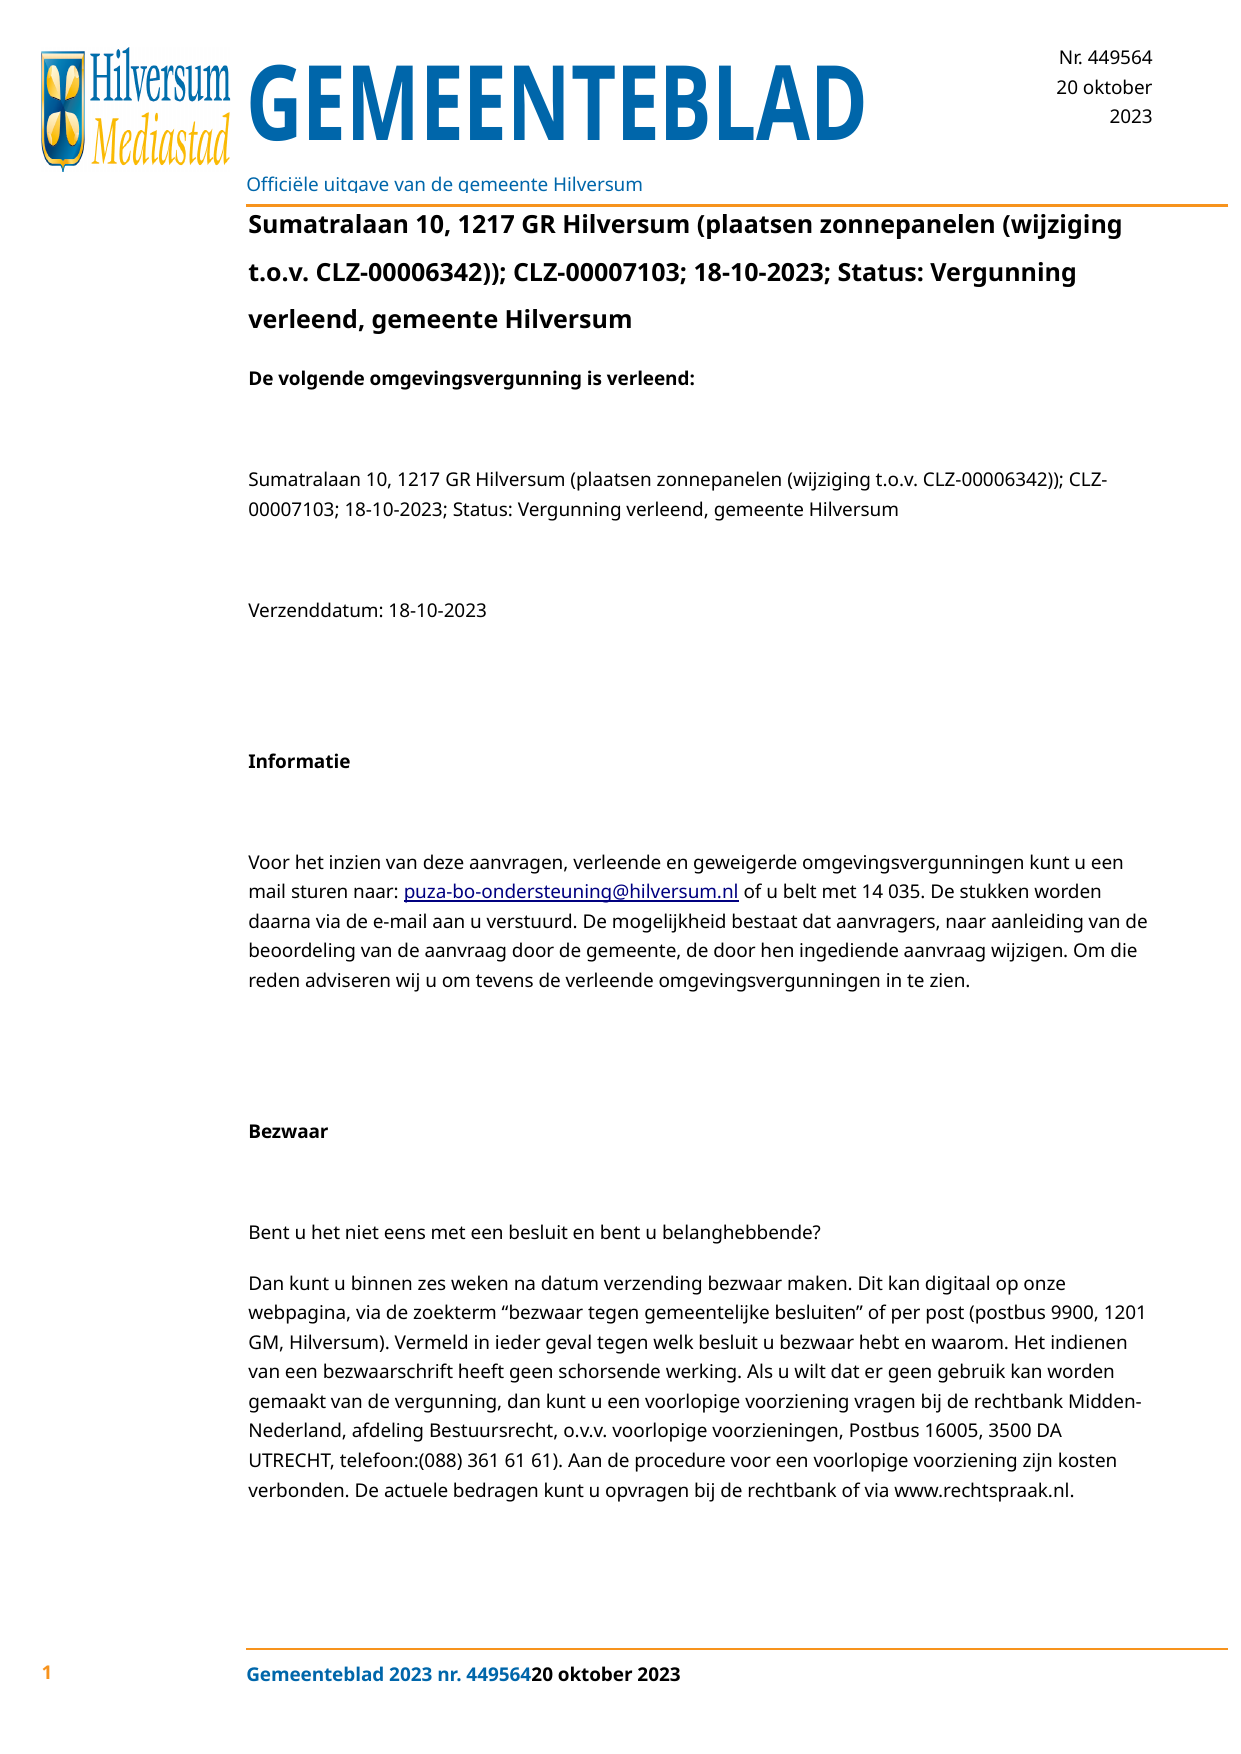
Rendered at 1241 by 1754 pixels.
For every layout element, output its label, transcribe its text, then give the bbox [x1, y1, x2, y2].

text Bezwaar [248, 1118, 1152, 1144]
text Verzenddatum: 18-10-2023 [248, 597, 1152, 622]
text Voor het inzien van deze aanvragen, verleende en geweigerde omgevingsvergunningen kunt u een mail sturen naar: puza-bo-ondersteuning@hilversum.nl of u belt met 14 035. De stukken worden daarna via de e-mail aan u verstuurd. De mogelijkheid bestaat dat aanvragers, naar aanleiding van de beoordeling van de aanvraag door de gemeente, de door hen ingediende aanvraag wijzigen. Om die reden adviseren wij u om tevens de verleende omgevingsvergunningen in te zien. [248, 849, 1152, 993]
text Sumatralaan 10, 1217 GR Hilversum (plaatsen zonnepanelen (wijziging t.o.v. CLZ-00006342)); CLZ-00007103; 18-10-2023; Status: Vergunning verleend, gemeente Hilversum [248, 466, 1152, 522]
text Dan kunt u binnen zes weken na datum verzending bezwaar maken. Dit kan digitaal op onze webpagina, via de zoekterm “bezwaar tegen gemeentelijke besluiten” of per post (postbus 9900, 1201 GM, Hilversum). Vermeld in ieder geval tegen welk besluit u bezwaar hebt en waarom. Het indienen van een bezwaarschrift heeft geen schorsende werking. Als u wilt dat er geen gebruik kan worden gemaakt van de vergunning, dan kunt u een voorlopige voorziening vragen bij de rechtbank Midden-Nederland, afdeling Bestuursrecht, o.v.v. voorlopige voorzieningen, Postbus 16005, 3500 DA UTRECHT, telefoon:(088) 361 61 61). Aan de procedure voor een voorlopige voorziening zijn kosten verbonden. De actuele bedragen kunt u opvragen bij de rechtbank of via www.rechtspraak.nl. [248, 1270, 1152, 1502]
text Informatie [248, 748, 1152, 774]
text Bent u het niet eens met een besluit en bent u belanghebbende? [248, 1219, 1152, 1245]
picture [41, 47, 231, 172]
text Sumatralaan 10, 1217 GR Hilversum (plaatsen zonnepanelen (wijziging t.o.v. CLZ-00006342)); CLZ-00007103; 18-10-2023; Status: Vergunning verleend, gemeente Hilversum [248, 207, 1152, 336]
text De volgende omgevingsvergunning is verleend: [248, 366, 1152, 391]
